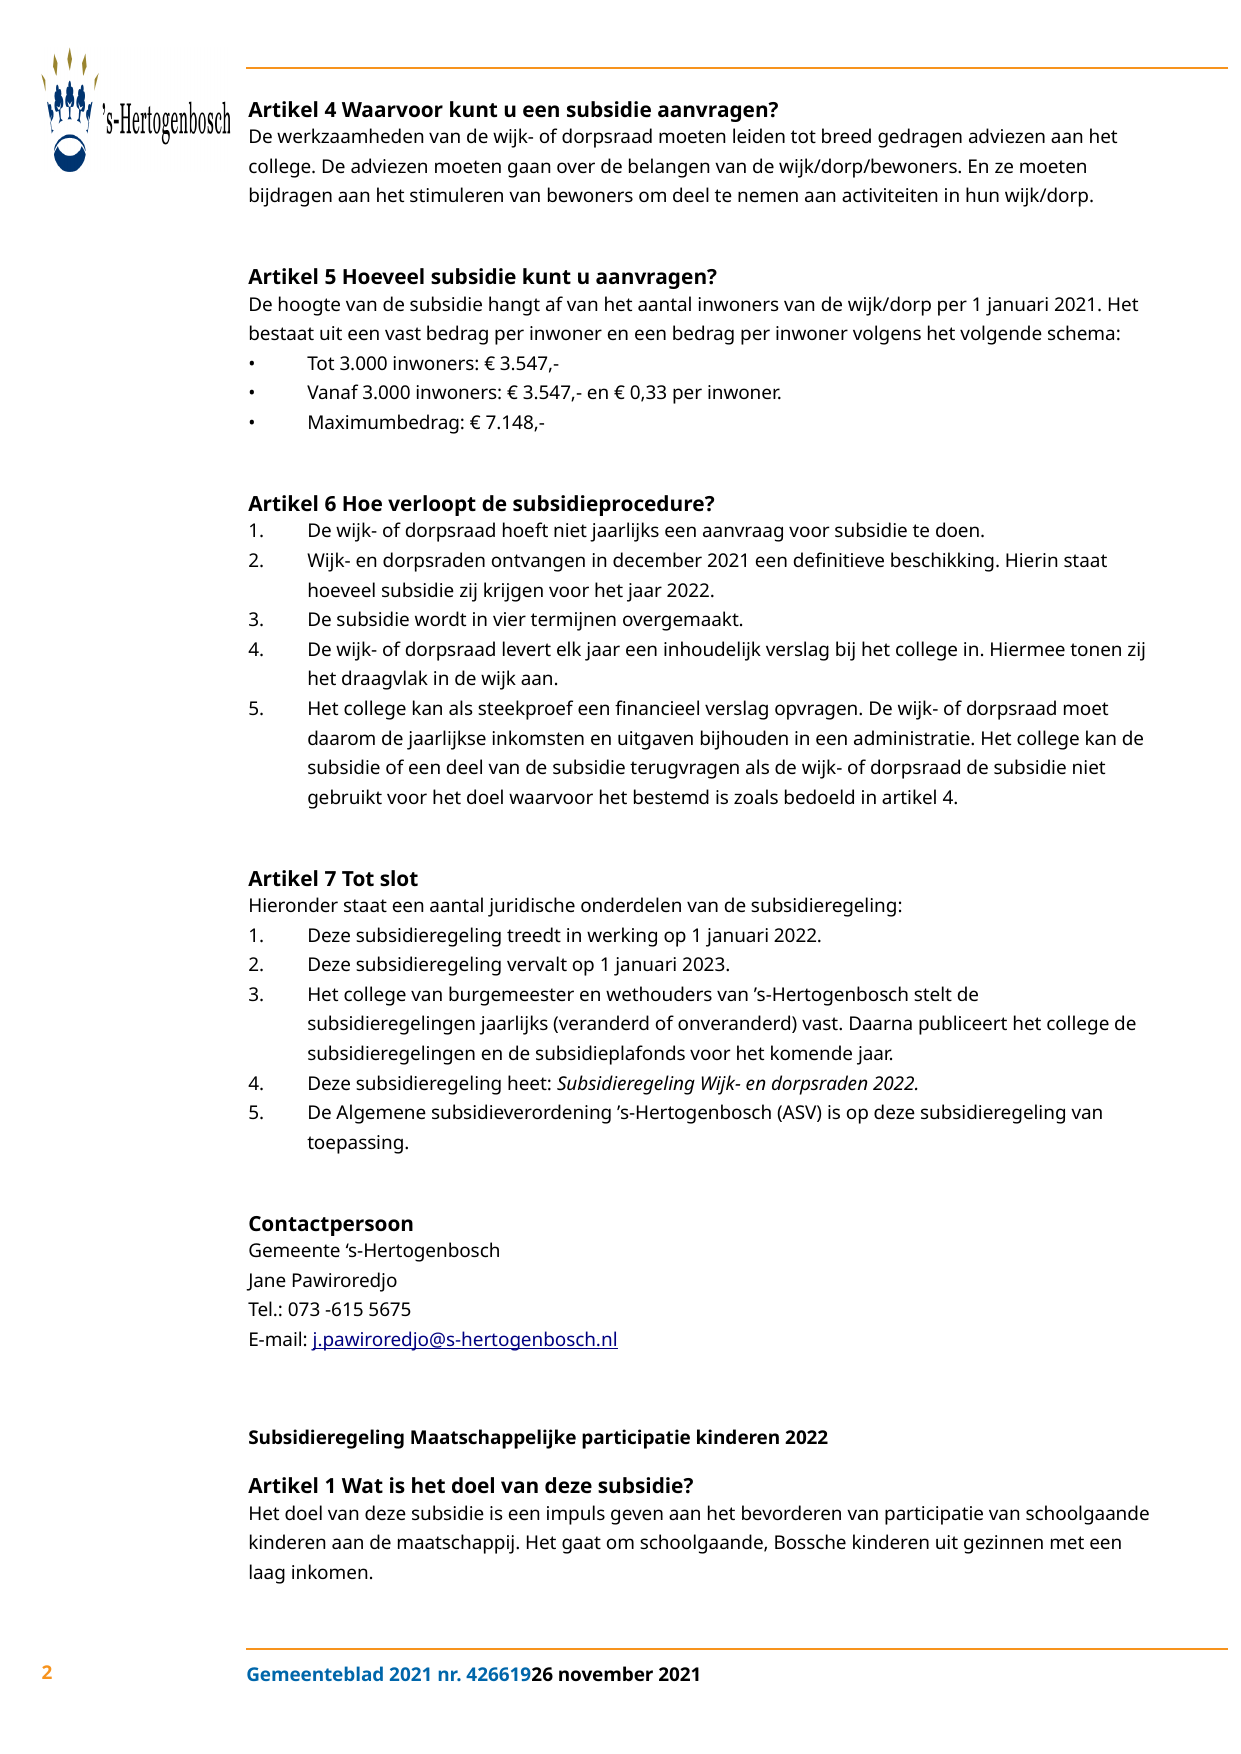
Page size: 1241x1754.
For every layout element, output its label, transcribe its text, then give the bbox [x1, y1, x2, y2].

text Contactpersoon [248, 1209, 1152, 1237]
list De Algemene subsidieverordening ’s-Hertogenbosch (ASV) is op deze subsidieregeling van toepassing. [248, 1099, 1152, 1155]
list De wijk- of dorpsraad hoeft niet jaarlijks een aanvraag voor subsidie te doen. [248, 518, 1152, 543]
text De werkzaamheden van de wijk- of dorpsraad moeten leiden tot breed gedragen adviezen aan het college. De adviezen moeten gaan over de belangen van de wijk/dorp/bewoners. En ze moeten bijdragen aan het stimuleren van bewoners om deel te nemen aan activiteiten in hun wijk/dorp. [248, 123, 1152, 208]
text De hoogte van de subsidie hangt af van het aantal inwoners van de wijk/dorp per 1 januari 2021. Het bestaat uit een vast bedrag per inwoner en een bedrag per inwoner volgens het volgende schema: [248, 291, 1152, 346]
list Maximumbedrag: € 7.148,- [248, 409, 1152, 435]
text Subsidieregeling Maatschappelijke participatie kinderen 2022 [248, 1422, 1152, 1451]
text Artikel 4 Waarvoor kunt u een subsidie aanvragen? [248, 95, 1152, 123]
text E-mail: j.pawiroredjo@s-hertogenbosch.nl [248, 1326, 1152, 1352]
text Tel.: 073 -615 5675 [248, 1297, 1152, 1322]
list Vanaf 3.000 inwoners: € 3.547,- en € 0,33 per inwoner. [248, 379, 1152, 405]
list Deze subsidieregeling heet: Subsidieregeling Wijk- en dorpsraden 2022. [248, 1070, 1152, 1096]
list Deze subsidieregeling treedt in werking op 1 januari 2022. [248, 922, 1152, 948]
list Deze subsidieregeling vervalt op 1 januari 2023. [248, 951, 1152, 977]
list Het college van burgemeester en wethouders van ’s-Hertogenbosch stelt de subsidieregelingen jaarlijks (veranderd of onveranderd) vast. Daarna publiceert het college de subsidieregelingen en de subsidieplafonds voor het komende jaar. [248, 981, 1152, 1066]
text Jane Pawiroredjo [248, 1267, 1152, 1293]
list Tot 3.000 inwoners: € 3.547,- [248, 350, 1152, 376]
text Het doel van deze subsidie is een impuls geven aan het bevorderen van participatie van schoolgaande kinderen aan de maatschappij. Het gaat om schoolgaande, Bossche kinderen uit gezinnen met een laag inkomen. [248, 1500, 1152, 1585]
text Hieronder staat een aantal juridische onderdelen van de subsidieregeling: [248, 892, 1152, 918]
text Artikel 7 Tot slot [248, 864, 1152, 892]
list De wijk- of dorpsraad levert elk jaar een inhoudelijk verslag bij het college in. Hiermee tonen zij het draagvlak in de wijk aan. [248, 636, 1152, 691]
list Het college kan als steekproef een financieel verslag opvragen. De wijk- of dorpsraad moet daarom de jaarlijkse inkomsten en uitgaven bijhouden in een administratie. Het college kan de subsidie of een deel van de subsidie terugvragen als de wijk- of dorpsraad de subsidie niet gebruikt voor het doel waarvoor het bestemd is zoals bedoeld in artikel 4. [248, 695, 1152, 809]
text Gemeente ‘s-Hertogenbosch [248, 1237, 1152, 1263]
text Artikel 1 Wat is het doel van deze subsidie? [248, 1471, 1152, 1500]
list De subsidie wordt in vier termijnen overgemaakt. [248, 606, 1152, 632]
list Wijk- en dorpsraden ontvangen in december 2021 een definitieve beschikking. Hierin staat hoeveel subsidie zij krijgen voor het jaar 2022. [248, 547, 1152, 602]
text Artikel 6 Hoe verloopt de subsidieprocedure? [248, 489, 1152, 518]
text Artikel 5 Hoeveel subsidie kunt u aanvragen? [248, 262, 1152, 291]
picture [41, 47, 231, 172]
